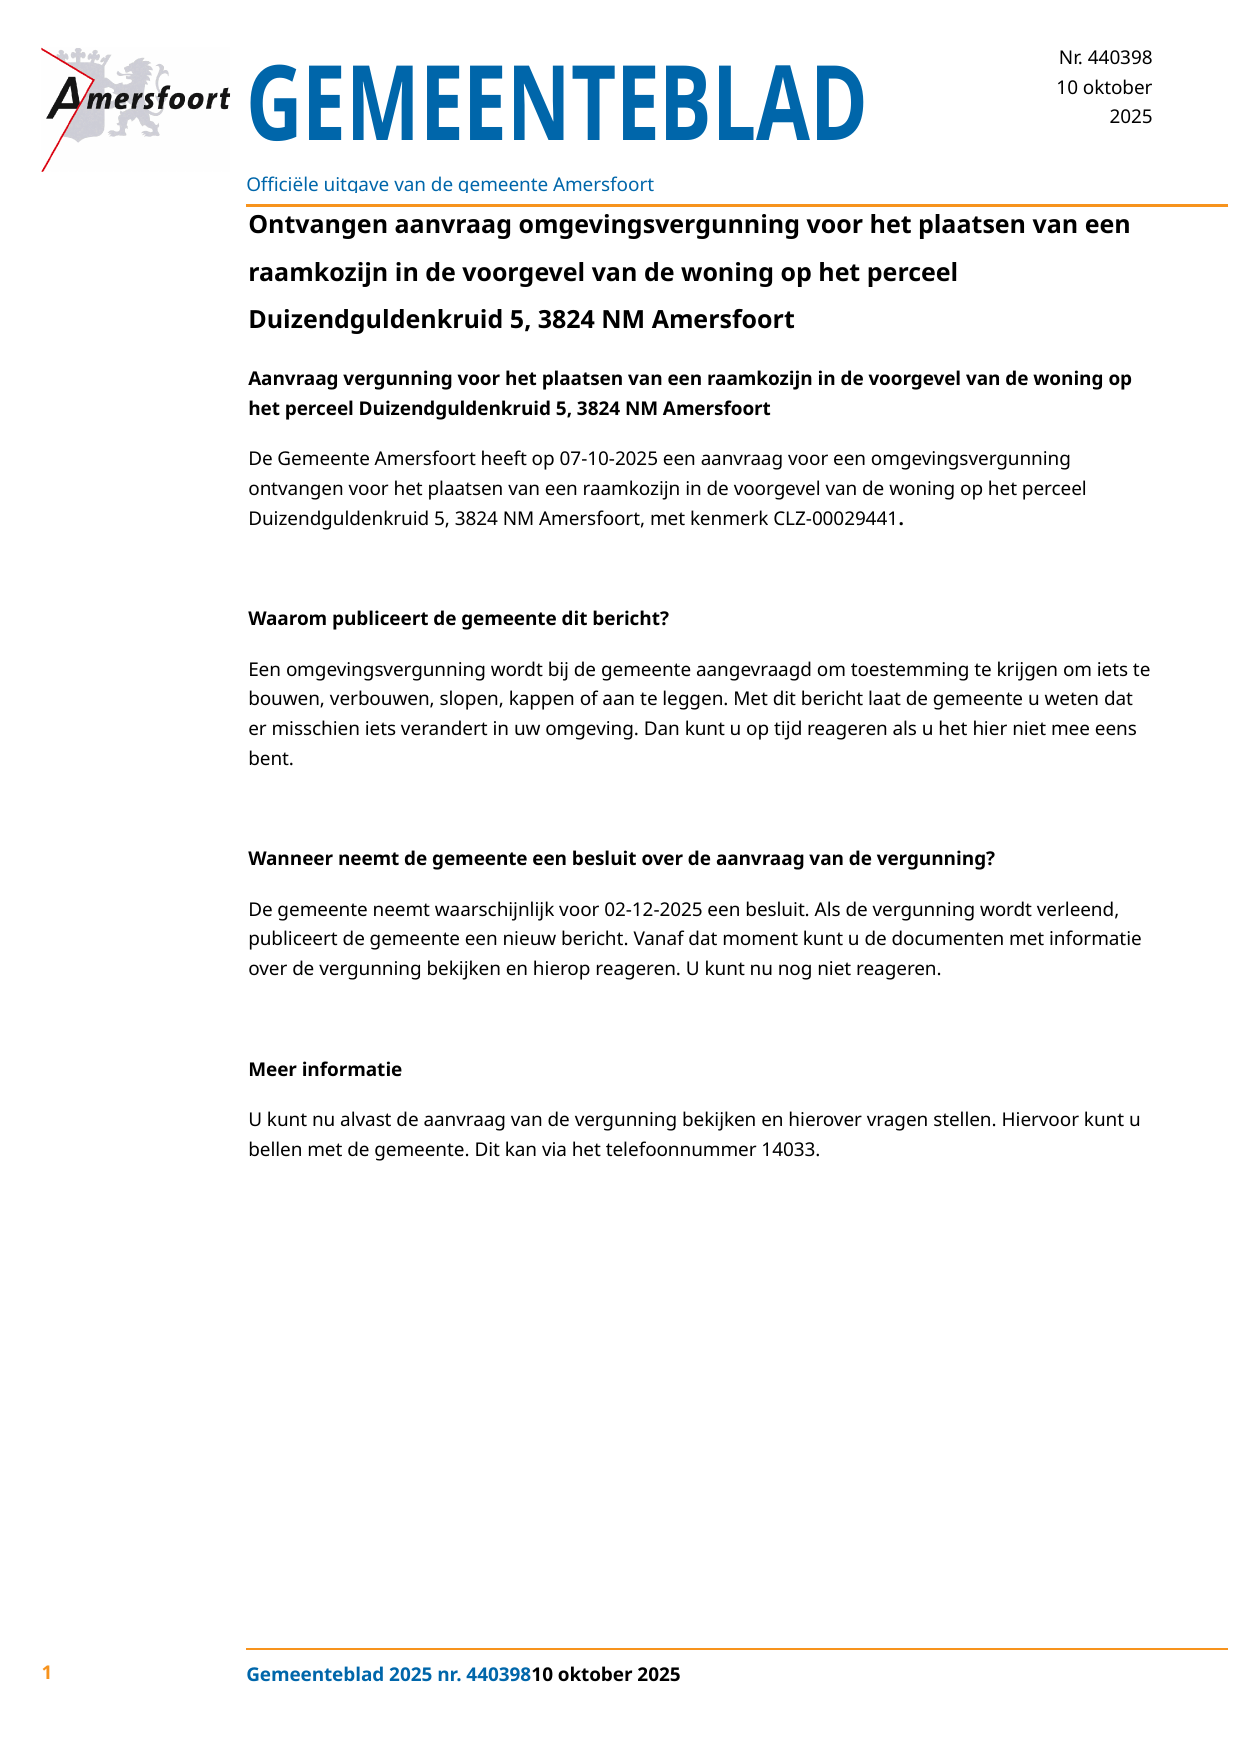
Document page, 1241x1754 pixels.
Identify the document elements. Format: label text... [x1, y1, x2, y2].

text Ontvangen aanvraag omgevingsvergunning voor het plaatsen van een raamkozijn in de voorgevel van de woning op het perceel Duizendguldenkruid 5, 3824 NM Amersfoort [248, 207, 1152, 336]
text De Gemeente Amersfoort heeft op 07-10-2025 een aanvraag voor een omgevingsvergunning ontvangen voor het plaatsen van een raamkozijn in de voorgevel van de woning op het perceel Duizendguldenkruid 5, 3824 NM Amersfoort, met kenmerk CLZ-00029441. [248, 446, 1152, 530]
text Meer informatie [248, 1056, 1152, 1082]
text Een omgevingsvergunning wordt bij de gemeente aangevraagd om toestemming te krijgen om iets te bouwen, verbouwen, slopen, kappen of aan te leggen. Met dit bericht laat de gemeente u weten dat er misschien iets verandert in uw omgeving. Dan kunt u op tijd reageren als u het hier niet mee eens bent. [248, 656, 1152, 770]
picture [41, 47, 231, 172]
text Waarom publiceert de gemeente dit bericht? [248, 606, 1152, 631]
text Wanneer neemt de gemeente een besluit over de aanvraag van de vergunning? [248, 846, 1152, 871]
text Aanvraag vergunning voor het plaatsen van een raamkozijn in de voorgevel van de woning op het perceel Duizendguldenkruid 5, 3824 NM Amersfoort [248, 366, 1152, 421]
text U kunt nu alvast de aanvraag van de vergunning bekijken en hierover vragen stellen. Hiervoor kunt u bellen met de gemeente. Dit kan via het telefoonnummer 14033. [248, 1106, 1152, 1162]
text De gemeente neemt waarschijnlijk voor 02-12-2025 een besluit. Als de vergunning wordt verleend, publiceert de gemeente een nieuw bericht. Vanaf dat moment kunt u de documenten met informatie over de vergunning bekijken en hierop reageren. U kunt nu nog niet reageren. [248, 896, 1152, 981]
